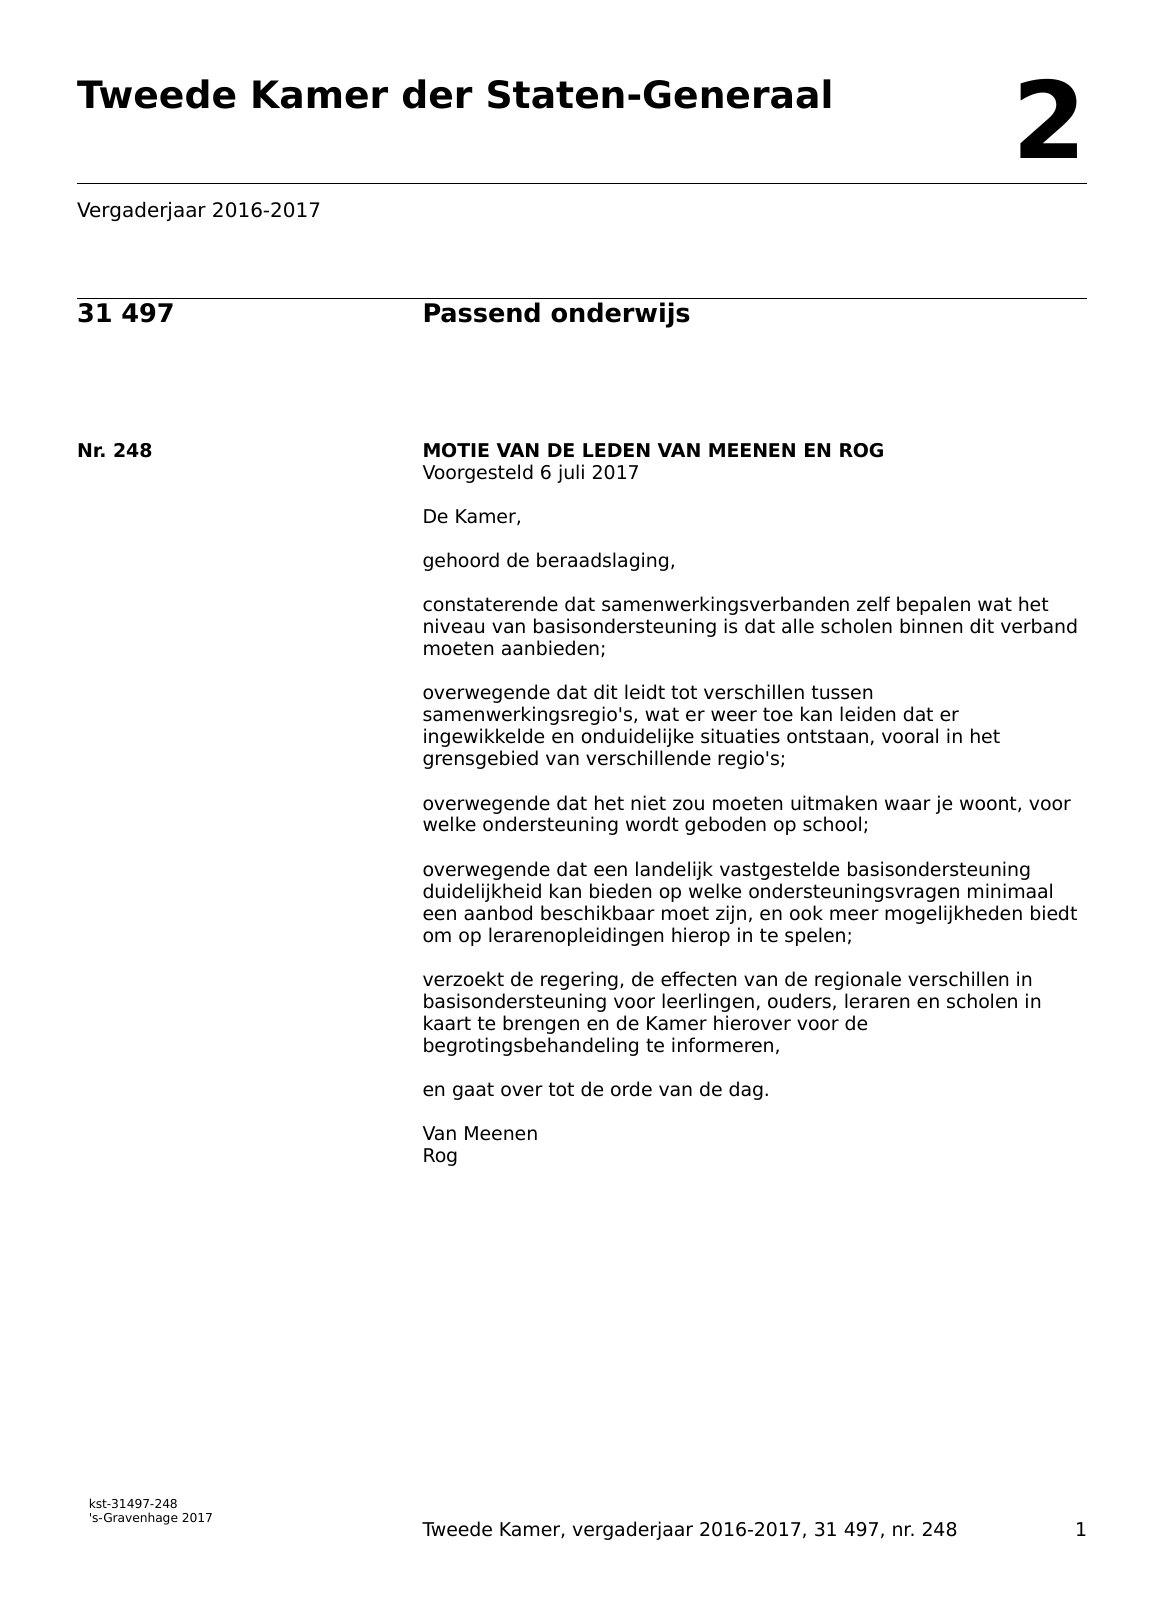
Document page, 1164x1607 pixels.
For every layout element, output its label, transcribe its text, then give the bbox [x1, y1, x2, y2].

table_cell Vergaderjaar 2016-2017 [77, 184, 1087, 298]
text Rog [422, 1145, 1087, 1167]
text overwegende dat dit leidt tot verschillen tussen samenwerkingsregio's, wat er weer toe kan leiden dat er ingewikkelde en onduidelijke situaties ontstaan, vooral in het grensgebied van verschillende regio's; [422, 682, 1087, 770]
text 's-Gravenhage 2017 [88, 1511, 323, 1525]
text Van Meenen [422, 1123, 1087, 1145]
text verzoekt de regering, de effecten van de regionale verschillen in basisondersteuning voor leerlingen, ouders, leraren en scholen in kaart te brengen en de Kamer hierover voor de begrotingsbehandeling te informeren, [422, 969, 1087, 1057]
text Voorgesteld 6 juli 2017 [422, 462, 1087, 484]
table_header 2 [886, 59, 1087, 183]
text overwegende dat het niet zou moeten uitmaken waar je woont, voor welke ondersteuning wordt geboden op school; [422, 792, 1087, 836]
text De Kamer, [422, 506, 1087, 528]
table_header Tweede Kamer der Staten-Generaal [77, 59, 886, 183]
text en gaat over tot de orde van de dag. [422, 1079, 1087, 1101]
text kst-31497-248 [88, 1497, 323, 1511]
text constaterende dat samenwerkingsverbanden zelf bepalen wat het niveau van basisondersteuning is dat alle scholen binnen dit verband moeten aanbieden; [422, 594, 1087, 660]
subtitle Nr. 248 MOTIE VAN DE LEDEN VAN MEENEN EN ROG [77, 440, 1087, 462]
text gehoord de beraadslaging, [422, 550, 1087, 572]
subtitle 31 497 Passend onderwijs [77, 299, 1087, 329]
text overwegende dat een landelijk vastgestelde basisondersteuning duidelijkheid kan bieden op welke ondersteuningsvragen minimaal een aanbod beschikbaar moet zijn, en ook meer mogelijkheden biedt om op lerarenopleidingen hierop in te spelen; [422, 858, 1087, 946]
